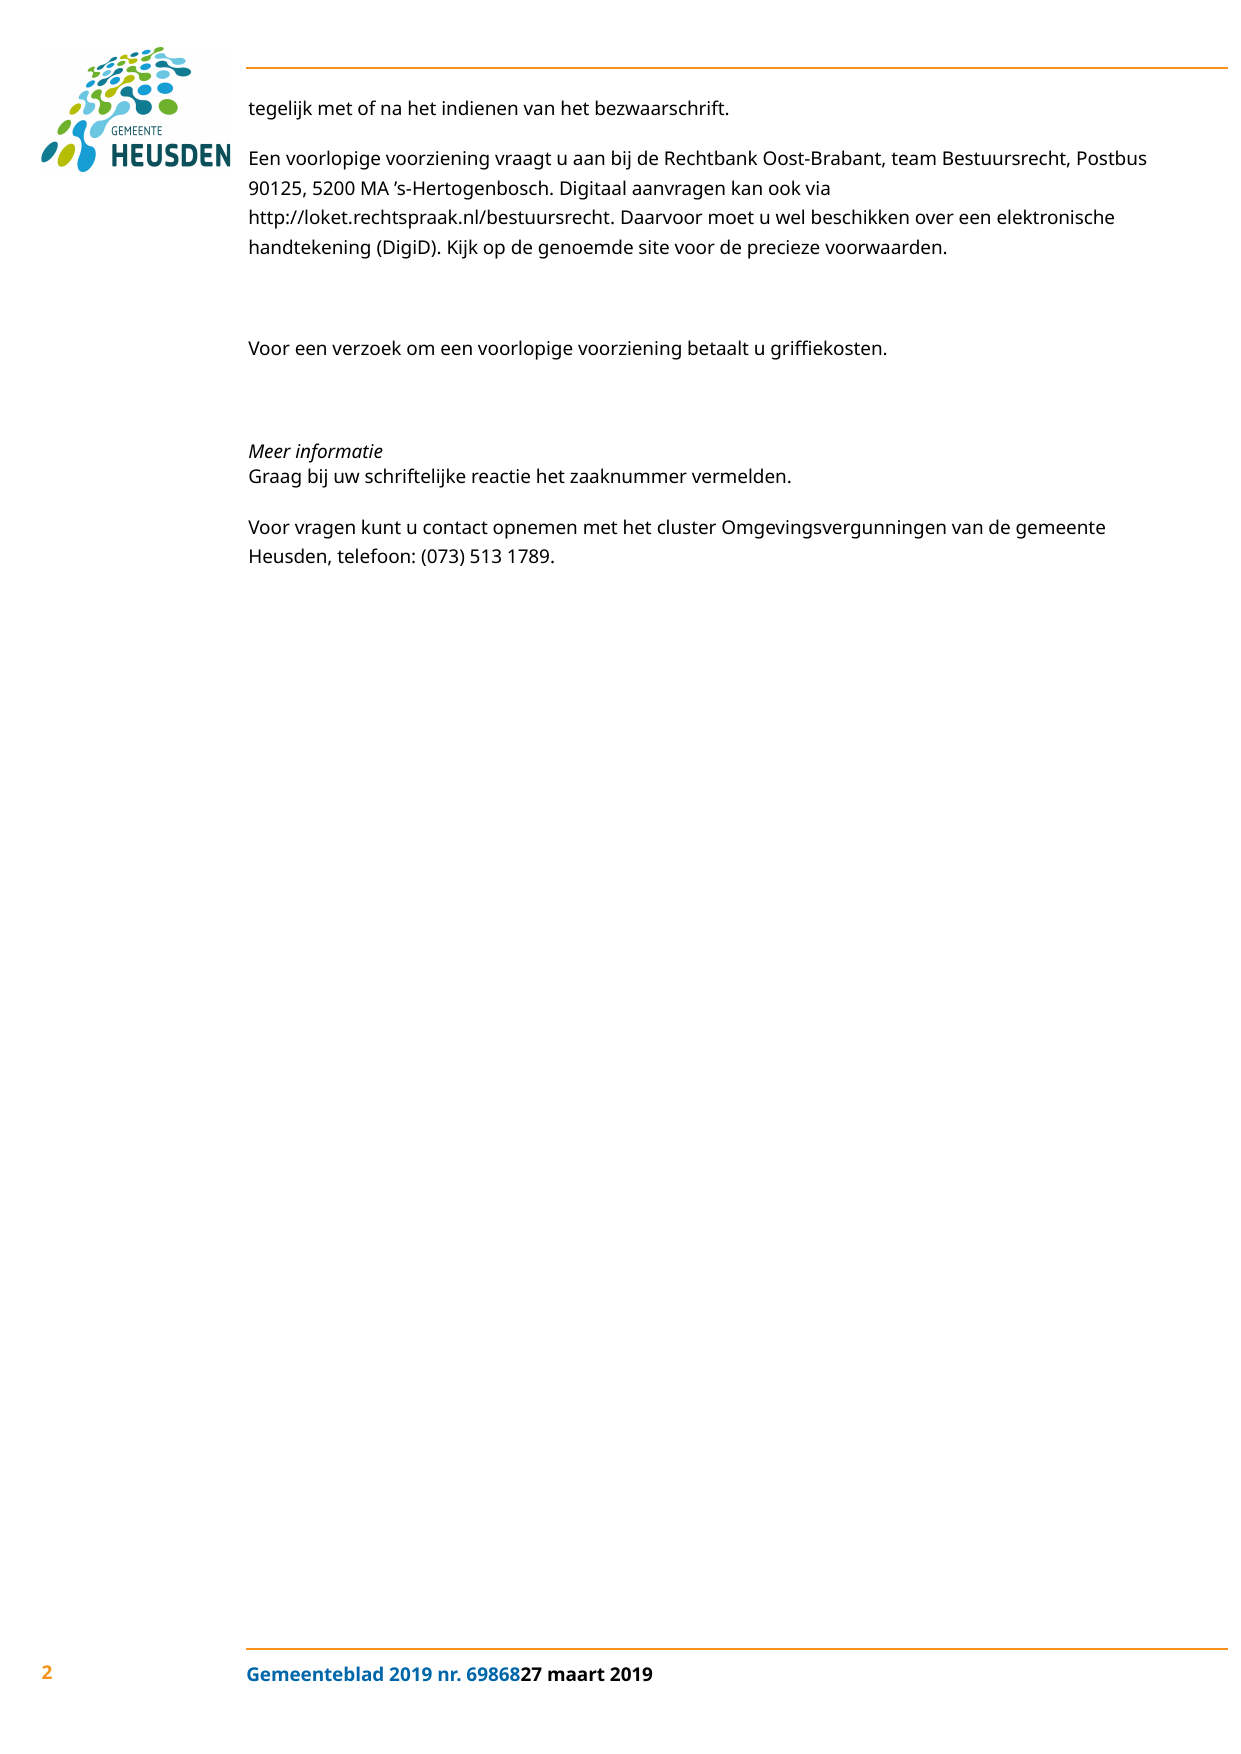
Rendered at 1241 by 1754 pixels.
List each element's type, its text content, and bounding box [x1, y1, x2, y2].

text Graag bij uw schriftelijke reactie het zaaknummer vermelden. [248, 464, 1152, 489]
text Meer informatie [248, 438, 1152, 464]
picture [41, 47, 231, 172]
text Voor vragen kunt u contact opnemen met het cluster Omgevingsvergunningen van de gemeente Heusden, telefoon: (073) 513 1789. [248, 514, 1152, 569]
text Voor een verzoek om een voorlopige voorziening betaalt u griffiekosten. [248, 335, 1152, 361]
text Een voorlopige voorziening vraagt u aan bij de Rechtbank Oost-Brabant, team Bestuursrecht, Postbus 90125, 5200 MA ’s-Hertogenbosch. Digitaal aanvragen kan ook via http://loket.rechtspraak.nl/bestuursrecht. Daarvoor moet u wel beschikken over een elektronische handtekening (DigiD). Kijk op de genoemde site voor de precieze voorwaarden. [248, 145, 1152, 260]
text tegelijk met of na het indienen van het bezwaarschrift. [248, 95, 1152, 121]
